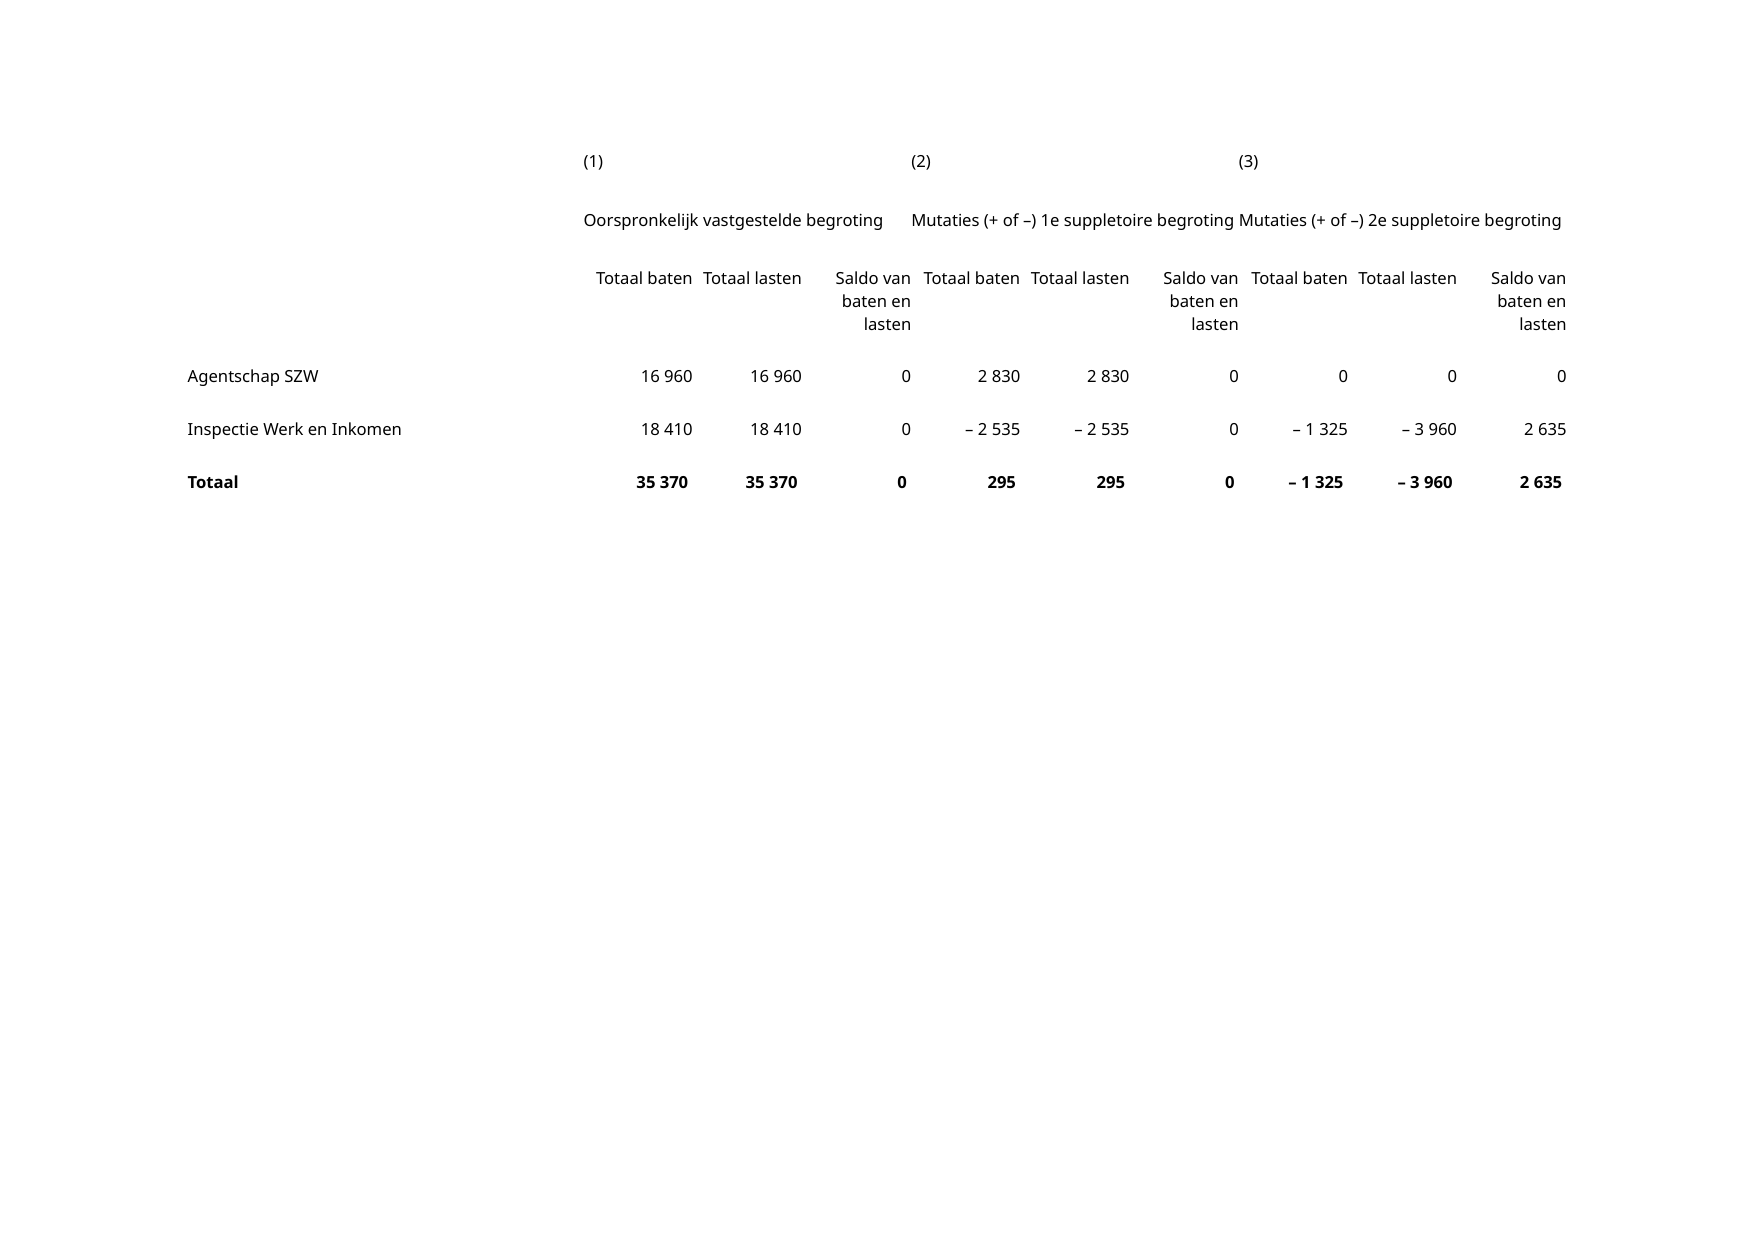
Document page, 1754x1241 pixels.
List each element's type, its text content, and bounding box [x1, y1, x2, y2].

table_cell 0 [802, 365, 911, 418]
table_cell Totaal [188, 470, 583, 523]
table_cell 0 [1129, 418, 1238, 470]
table_cell [229, 267, 583, 365]
table_cell 16 960 [583, 365, 692, 418]
table_cell Mutaties (+ of –) 1e suppletoire begroting [911, 209, 1238, 267]
table_cell 2 830 [1020, 365, 1129, 418]
table_cell 0 [1457, 365, 1566, 418]
table_cell – 1 325 [1239, 470, 1348, 523]
table_cell [188, 209, 228, 267]
table_cell 0 [802, 470, 911, 523]
table_cell Saldo van baten en lasten [1457, 267, 1566, 365]
table_header [188, 150, 228, 208]
table_cell 18 410 [693, 418, 802, 470]
table_cell 2 635 [1457, 418, 1566, 470]
table_cell 0 [1239, 365, 1348, 418]
table_cell Inspectie Werk en Inkomen [188, 418, 583, 470]
table_cell Saldo van baten en lasten [802, 267, 911, 365]
table_cell 0 [1129, 470, 1238, 523]
table_cell Totaal baten [583, 267, 692, 365]
table_cell Totaal baten [911, 267, 1020, 365]
table_cell – 2 535 [911, 418, 1020, 470]
table_cell 2 830 [911, 365, 1020, 418]
table_cell Totaal baten [1239, 267, 1348, 365]
table_cell Totaal lasten [1348, 267, 1457, 365]
table_header [229, 150, 583, 208]
table_cell – 3 960 [1348, 418, 1457, 470]
table_cell – 3 960 [1348, 470, 1457, 523]
table_header (1) [583, 150, 911, 208]
table_cell 18 410 [583, 418, 692, 470]
table_cell 295 [911, 470, 1020, 523]
table_cell Totaal lasten [1020, 267, 1129, 365]
table_cell 16 960 [693, 365, 802, 418]
table_cell 35 370 [583, 470, 692, 523]
table_cell Mutaties (+ of –) 2e suppletoire begroting [1239, 209, 1566, 267]
table_cell 2 635 [1457, 470, 1566, 523]
table_cell 0 [802, 418, 911, 470]
table_cell 35 370 [693, 470, 802, 523]
table_cell 295 [1020, 470, 1129, 523]
table_cell – 2 535 [1020, 418, 1129, 470]
table_cell Saldo van baten en lasten [1129, 267, 1238, 365]
table_cell Oorspronkelijk vastgestelde begroting [583, 209, 911, 267]
table_header (3) [1239, 150, 1566, 208]
table_cell [229, 209, 583, 267]
table_cell 0 [1129, 365, 1238, 418]
table_cell – 1 325 [1239, 418, 1348, 470]
table_cell Agentschap SZW [188, 365, 583, 418]
table_cell 0 [1348, 365, 1457, 418]
table_cell Totaal lasten [693, 267, 802, 365]
table_header (2) [911, 150, 1238, 208]
table_cell [188, 267, 228, 365]
